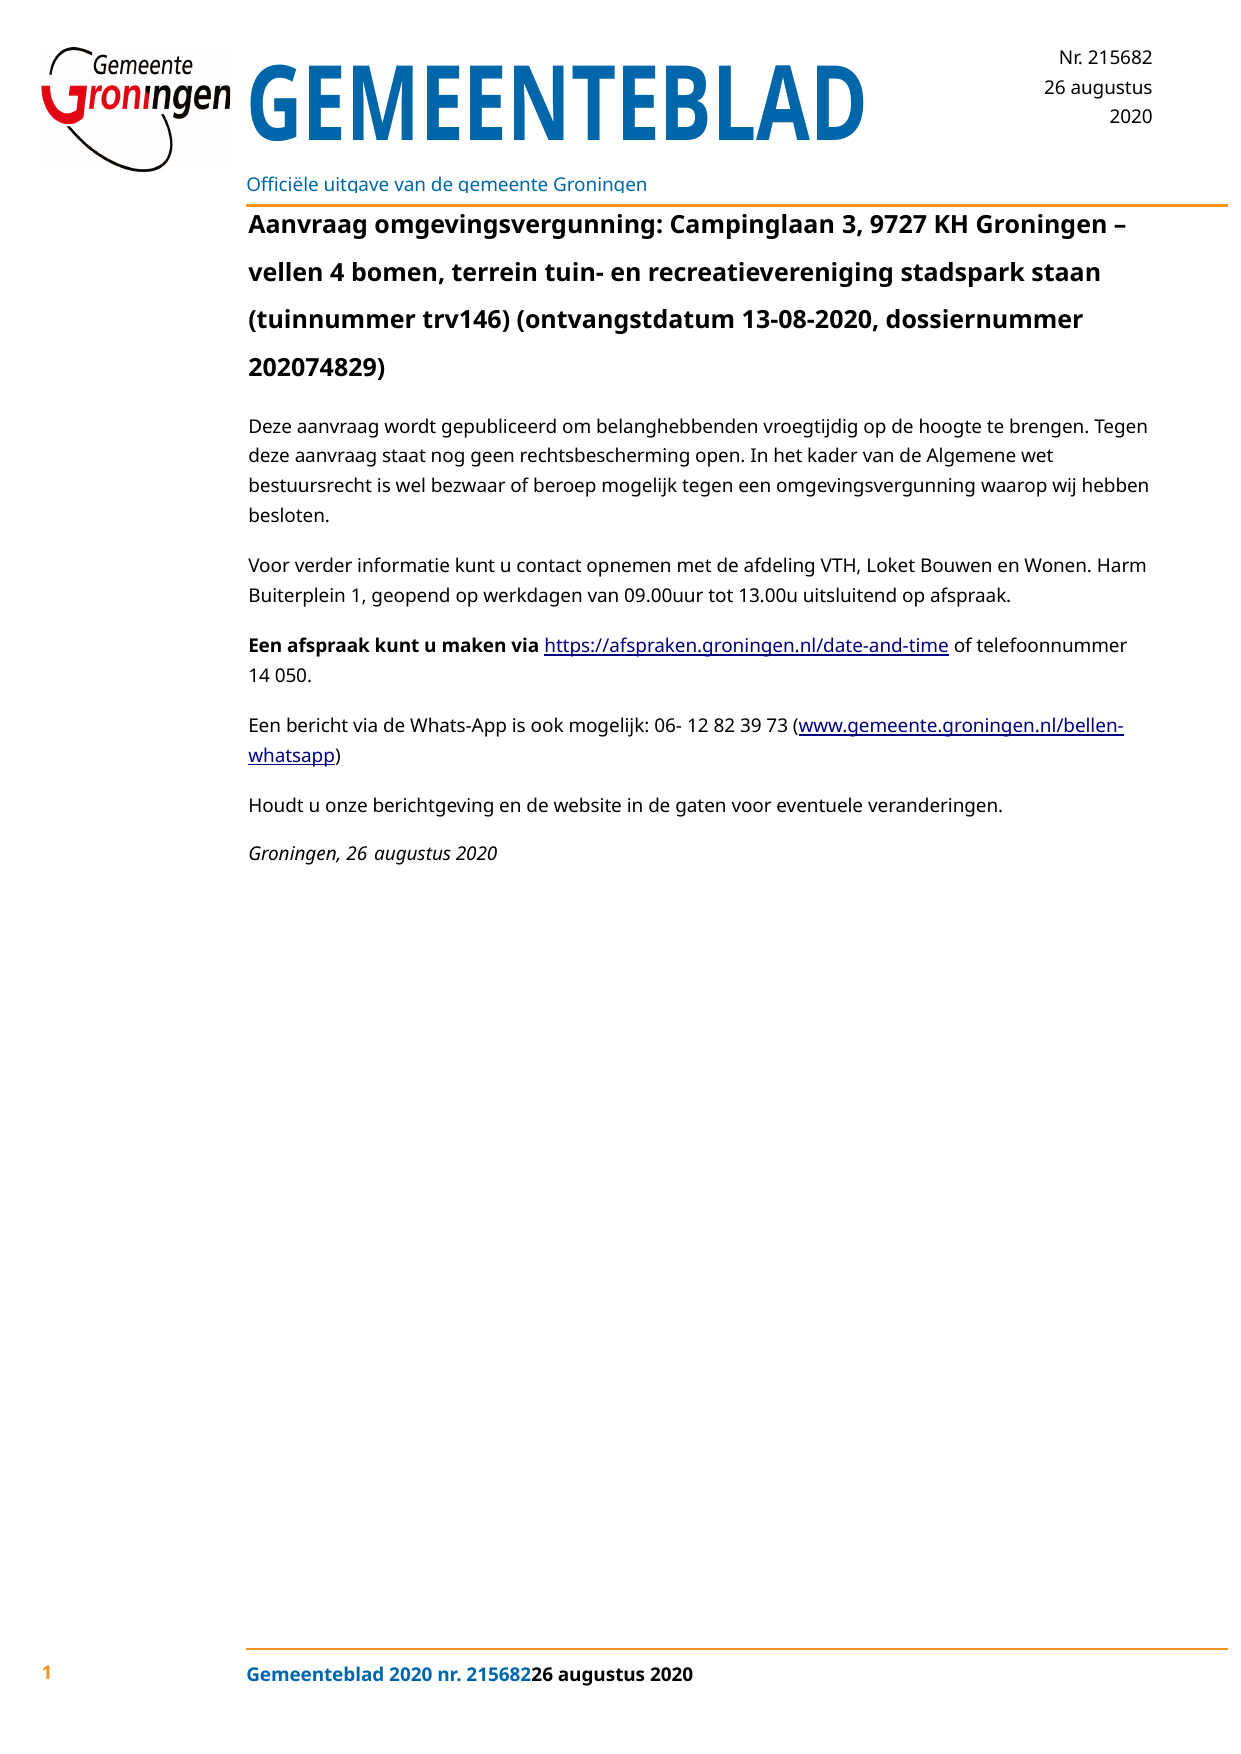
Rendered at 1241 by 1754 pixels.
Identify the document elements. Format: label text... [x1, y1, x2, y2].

text Deze aanvraag wordt gepubliceerd om belanghebbenden vroegtijdig op de hoogte te brengen. Tegen deze aanvraag staat nog geen rechtsbescherming open. In het kader van de Algemene wet bestuursrecht is wel bezwaar of beroep mogelijk tegen een omgevingsvergunning waarop wij hebben besloten. [248, 413, 1152, 528]
text Houdt u onze berichtgeving en de website in de gaten voor eventuele veranderingen. [248, 792, 1152, 818]
text Groningen, 26 augustus 2020 [248, 840, 1152, 866]
text Een afspraak kunt u maken via https://afspraken.groningen.nl/date-and-time of telefoonnummer 14 050. [248, 632, 1152, 688]
text Aanvraag omgevingsvergunning: Campinglaan 3, 9727 KH Groningen – vellen 4 bomen, terrein tuin- en recreatievereniging stadspark staan (tuinnummer trv146) (ontvangstdatum 13-08-2020, dossiernummer 202074829) [248, 207, 1152, 384]
text Voor verder informatie kunt u contact opnemen met de afdeling VTH, Loket Bouwen en Wonen. Harm Buiterplein 1, geopend op werkdagen van 09.00uur tot 13.00u uitsluitend op afspraak. [248, 552, 1152, 608]
text Een bericht via de Whats-App is ook mogelijk: 06- 12 82 39 73 (www.gemeente.groningen.nl/bellen-whatsapp) [248, 712, 1152, 768]
picture [41, 47, 231, 172]
